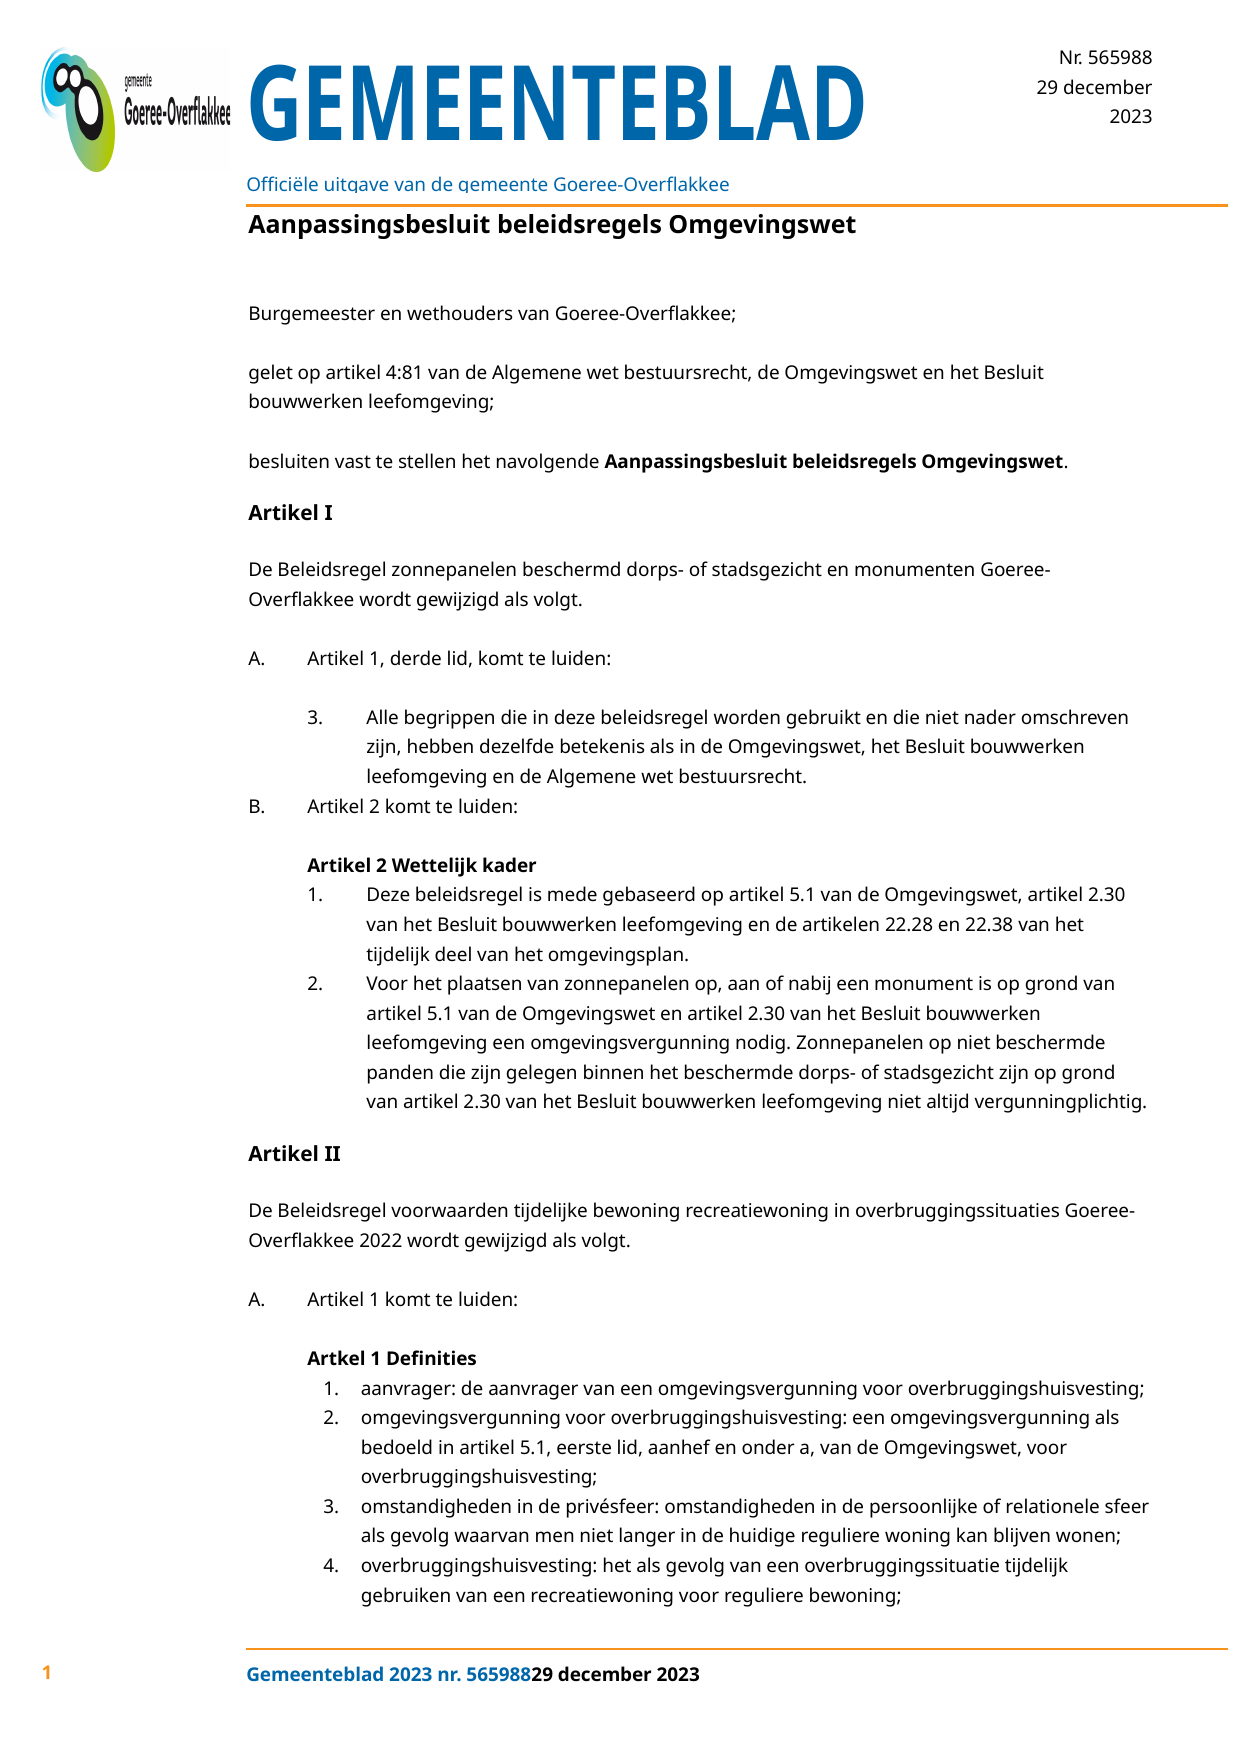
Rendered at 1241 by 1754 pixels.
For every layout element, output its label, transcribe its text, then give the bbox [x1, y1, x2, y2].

text Artikel I [248, 498, 1152, 527]
text Burgemeester en wethouders van Goeree-Overflakkee; [248, 300, 1152, 326]
list Alle begrippen die in deze beleidsregel worden gebruikt en die niet nader omschreven zijn, hebben dezelfde betekenis als in de Omgevingswet, het Besluit bouwwerken leefomgeving en de Algemene wet bestuursrecht. [307, 704, 1152, 789]
list Artikel 1 komt te luiden: [248, 1286, 1152, 1312]
list Voor het plaatsen van zonnepanelen op, aan of nabij een monument is op grond van artikel 5.1 van de Omgevingswet en artikel 2.30 van het Besluit bouwwerken leefomgeving een omgevingsvergunning nodig. Zonnepanelen op niet beschermde panden die zijn gelegen binnen het beschermde dorps- of stadsgezicht zijn op grond van artikel 2.30 van het Besluit bouwwerken leefomgeving niet altijd vergunningplichtig. [307, 970, 1152, 1114]
text gelet op artikel 4:81 van de Algemene wet bestuursrecht, de Omgevingswet en het Besluit bouwwerken leefomgeving; [248, 359, 1152, 414]
list Deze beleidsregel is mede gebaseerd op artikel 5.1 van de Omgevingswet, artikel 2.30 van het Besluit bouwwerken leefomgeving en de artikelen 22.28 en 22.38 van het tijdelijk deel van het omgevingsplan. [307, 882, 1152, 967]
text Aanpassingsbesluit beleidsregels Omgevingswet [248, 207, 1152, 241]
list aanvrager: de aanvrager van een omgevingsvergunning voor overbruggingshuisvesting; [323, 1375, 1152, 1400]
list Artikel 1, derde lid, komt te luiden: [248, 645, 1152, 671]
text Artikel II [248, 1139, 1152, 1168]
list Artkel 1 Definities [248, 1345, 1152, 1371]
list Artikel 2 komt te luiden: [248, 793, 1152, 819]
list omstandigheden in de privésfeer: omstandigheden in de persoonlijke of relationele sfeer als gevolg waarvan men niet langer in de huidige reguliere woning kan blijven wonen; [323, 1493, 1152, 1548]
text besluiten vast te stellen het navolgende Aanpassingsbesluit beleidsregels Omgevingswet. [248, 448, 1152, 473]
list overbruggingshuisvesting: het als gevolg van een overbruggingssituatie tijdelijk gebruiken van een recreatiewoning voor reguliere bewoning; [323, 1552, 1152, 1607]
list omgevingsvergunning voor overbruggingshuisvesting: een omgevingsvergunning als bedoeld in artikel 5.1, eerste lid, aanhef en onder a, van de Omgevingswet, voor overbruggingshuisvesting; [323, 1404, 1152, 1489]
text De Beleidsregel voorwaarden tijdelijke bewoning recreatiewoning in overbruggingssituaties Goeree-Overflakkee 2022 wordt gewijzigd als volgt. [248, 1197, 1152, 1252]
picture [41, 47, 231, 172]
list Artikel 2 Wettelijk kader [248, 852, 1152, 878]
text De Beleidsregel zonnepanelen beschermd dorps- of stadsgezicht en monumenten Goeree-Overflakkee wordt gewijzigd als volgt. [248, 556, 1152, 612]
